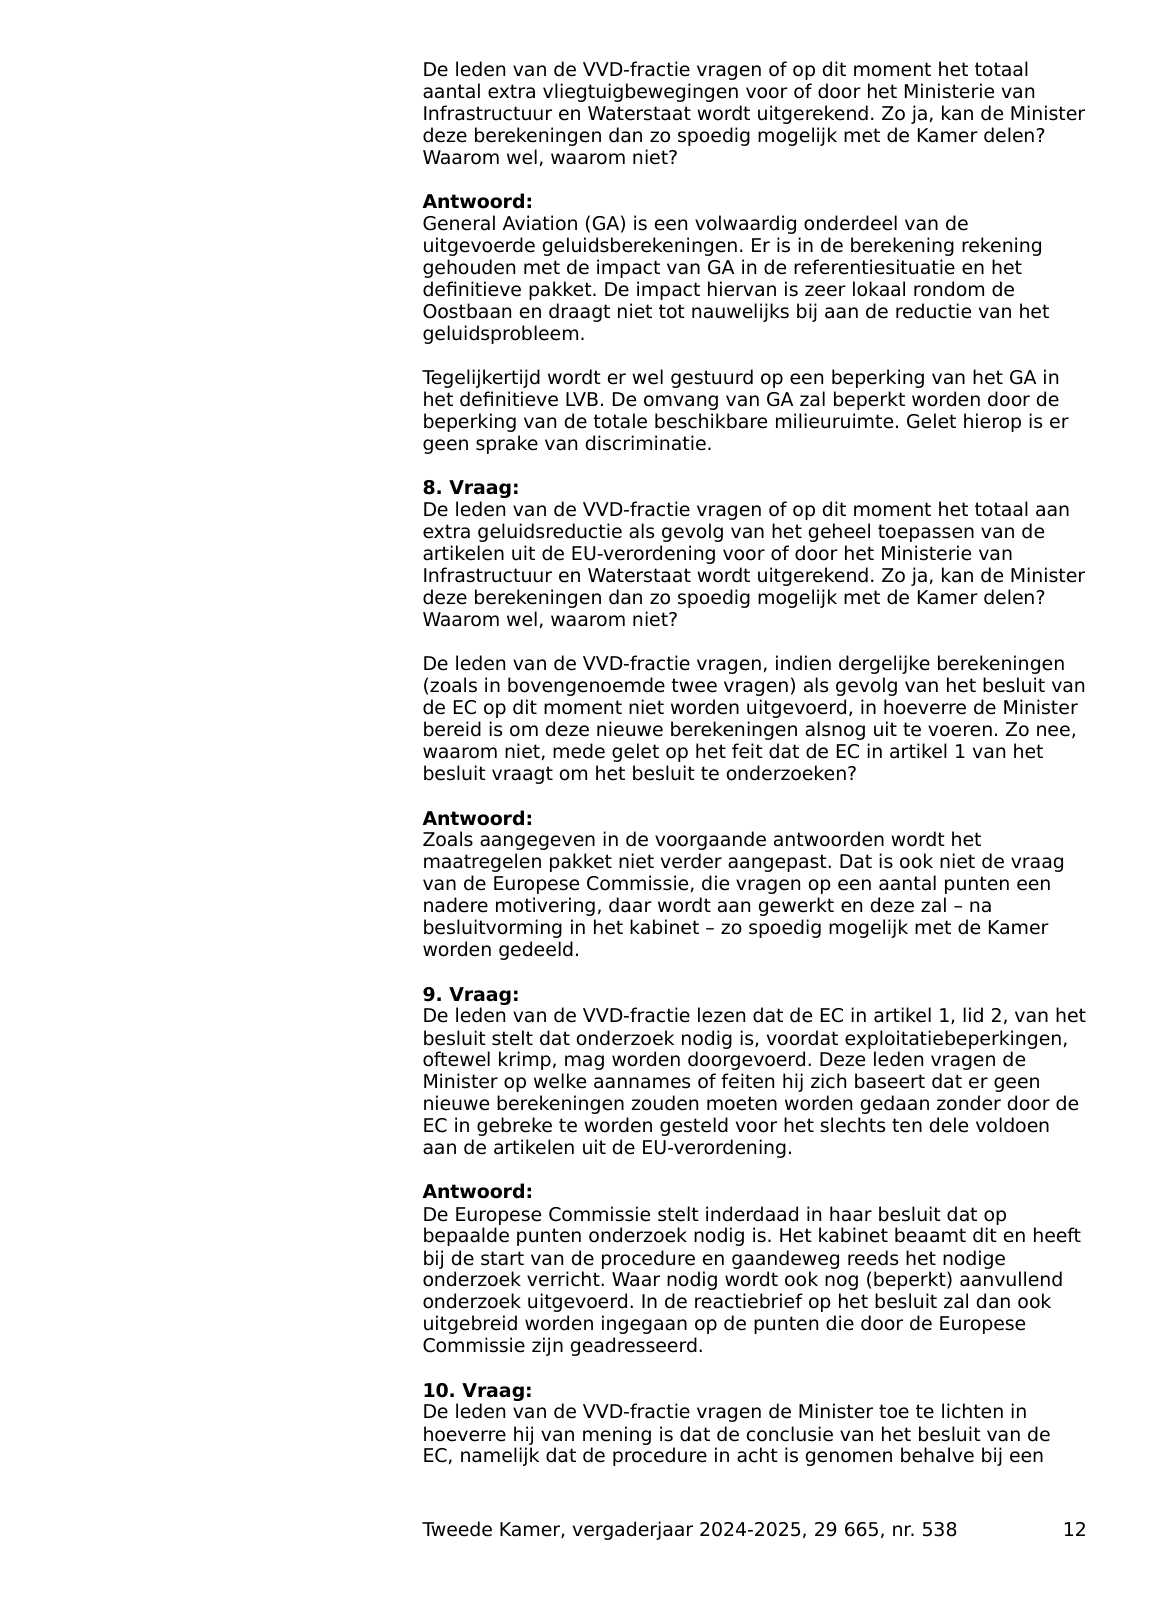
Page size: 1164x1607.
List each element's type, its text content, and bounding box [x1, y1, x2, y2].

text 9. Vraag: [422, 983, 1087, 1005]
text De leden van de VVD-fractie lezen dat de EC in artikel 1, lid 2, van het besluit stelt dat onderzoek nodig is, voordat exploitatiebeperkingen, oftewel krimp, mag worden doorgevoerd. Deze leden vragen de Minister op welke aannames of feiten hij zich baseert dat er geen nieuwe berekeningen zouden moeten worden gedaan zonder door de EC in gebreke te worden gesteld voor het slechts ten dele voldoen aan de artikelen uit de EU-verordening. [422, 1005, 1087, 1159]
text 10. Vraag: [422, 1379, 1087, 1401]
text Zoals aangegeven in de voorgaande antwoorden wordt het maatregelen pakket niet verder aangepast. Dat is ook niet de vraag van de Europese Commissie, die vragen op een aantal punten een nadere motivering, daar wordt aan gewerkt en deze zal – na besluitvorming in het kabinet – zo spoedig mogelijk met de Kamer worden gedeeld. [422, 829, 1087, 961]
text 8. Vraag: [422, 477, 1087, 499]
text De leden van de VVD-fractie vragen, indien dergelijke berekeningen (zoals in bovengenoemde twee vragen) als gevolg van het besluit van de EC op dit moment niet worden uitgevoerd, in hoeverre de Minister bereid is om deze nieuwe berekeningen alsnog uit te voeren. Zo nee, waarom niet, mede gelet op het feit dat de EC in artikel 1 van het besluit vraagt om het besluit te onderzoeken? [422, 653, 1087, 785]
text De leden van de VVD-fractie vragen de Minister toe te lichten in hoeverre hij van mening is dat de conclusie van het besluit van de EC, namelijk dat de procedure in acht is genomen behalve bij een [422, 1401, 1087, 1467]
text Tegelijkertijd wordt er wel gestuurd op een beperking van het GA in het definitieve LVB. De omvang van GA zal beperkt worden door de beperking van de totale beschikbare milieuruimte. Gelet hierop is er geen sprake van discriminatie. [422, 367, 1087, 455]
text Antwoord: [422, 191, 1087, 213]
text Antwoord: [422, 807, 1087, 829]
text De leden van de VVD-fractie vragen of op dit moment het totaal aantal extra vliegtuigbewegingen voor of door het Ministerie van Infrastructuur en Waterstaat wordt uitgerekend. Zo ja, kan de Minister deze berekeningen dan zo spoedig mogelijk met de Kamer delen? Waarom wel, waarom niet? [422, 59, 1087, 169]
text General Aviation (GA) is een volwaardig onderdeel van de uitgevoerde geluidsberekeningen. Er is in de berekening rekening gehouden met de impact van GA in de referentiesituatie en het definitieve pakket. De impact hiervan is zeer lokaal rondom de Oostbaan en draagt niet tot nauwelijks bij aan de reductie van het geluidsprobleem. [422, 213, 1087, 345]
text De Europese Commissie stelt inderdaad in haar besluit dat op bepaalde punten onderzoek nodig is. Het kabinet beaamt dit en heeft bij de start van de procedure en gaandeweg reeds het nodige onderzoek verricht. Waar nodig wordt ook nog (beperkt) aanvullend onderzoek uitgevoerd. In de reactiebrief op het besluit zal dan ook uitgebreid worden ingegaan op de punten die door de Europese Commissie zijn geadresseerd. [422, 1203, 1087, 1357]
text Antwoord: [422, 1181, 1087, 1203]
text De leden van de VVD-fractie vragen of op dit moment het totaal aan extra geluidsreductie als gevolg van het geheel toepassen van de artikelen uit de EU-verordening voor of door het Ministerie van Infrastructuur en Waterstaat wordt uitgerekend. Zo ja, kan de Minister deze berekeningen dan zo spoedig mogelijk met de Kamer delen? Waarom wel, waarom niet? [422, 499, 1087, 631]
